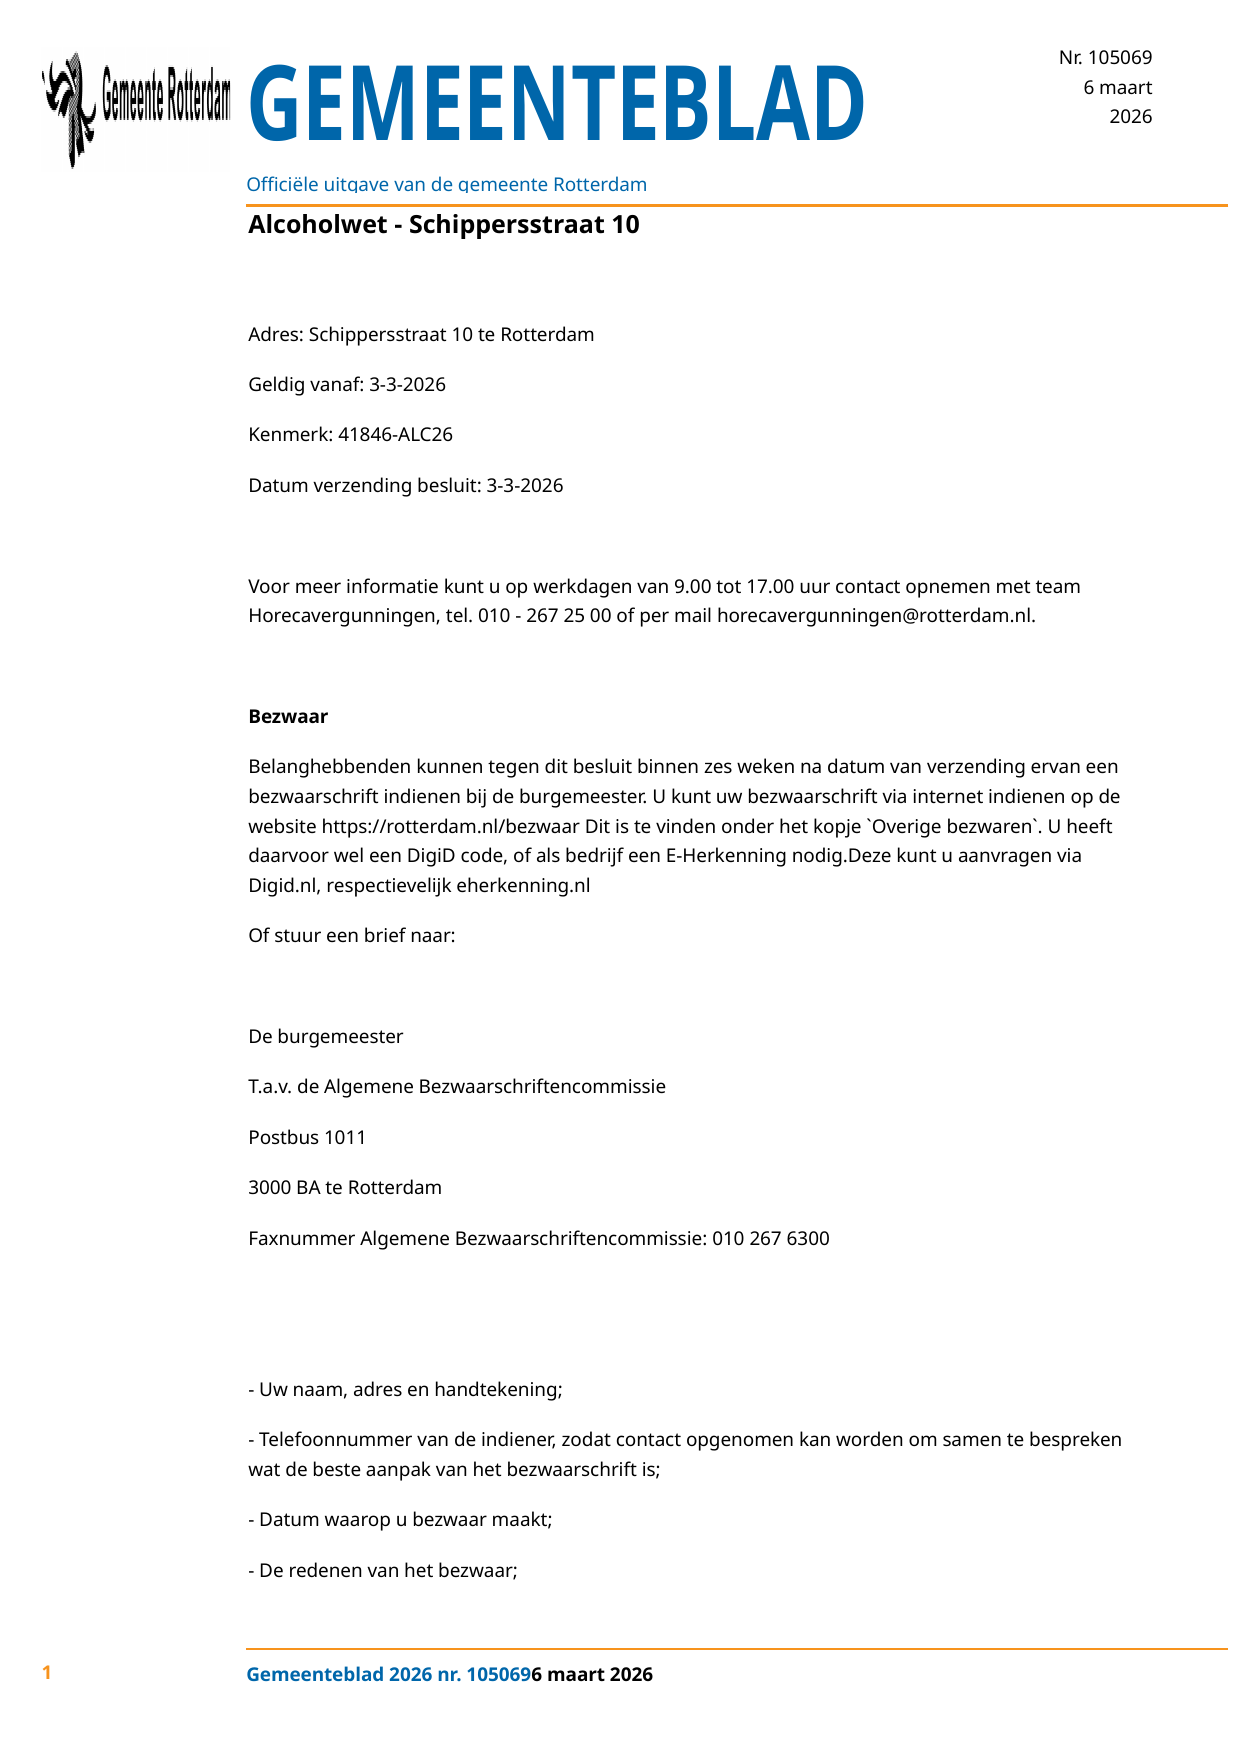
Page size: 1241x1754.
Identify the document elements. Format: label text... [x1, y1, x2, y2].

text - Datum waarop u bezwaar maakt; [248, 1507, 1152, 1532]
text Faxnummer Algemene Bezwaarschriftencommissie: 010 267 6300 [248, 1225, 1152, 1251]
text - De redenen van het bezwaar; [248, 1557, 1152, 1583]
text Alcoholwet - Schippersstraat 10 [248, 207, 1152, 241]
text T.a.v. de Algemene Bezwaarschriftencommissie [248, 1074, 1152, 1099]
picture [41, 47, 231, 172]
text Postbus 1011 [248, 1124, 1152, 1150]
text De burgemeester [248, 1023, 1152, 1049]
text Bezwaar [248, 703, 1152, 729]
text 3000 BA te Rotterdam [248, 1174, 1152, 1200]
text Geldig vanaf: 3-3-2026 [248, 371, 1152, 397]
text Kenmerk: 41846-ALC26 [248, 422, 1152, 447]
text Belanghebbenden kunnen tegen dit besluit binnen zes weken na datum van verzending ervan een bezwaarschrift indienen bij de burgemeester. U kunt uw bezwaarschrift via internet indienen op de website https://rotterdam.nl/bezwaar Dit is te vinden onder het kopje `Overige bezwaren`. U heeft daarvoor wel een DigiD code, of als bedrijf een E-Herkenning nodig.Deze kunt u aanvragen via Digid.nl, respectievelijk eherkenning.nl [248, 754, 1152, 898]
text Voor meer informatie kunt u op werkdagen van 9.00 tot 17.00 uur contact opnemen met team Horecavergunningen, tel. 010 - 267 25 00 of per mail horecavergunningen@rotterdam.nl. [248, 573, 1152, 628]
text Adres: Schippersstraat 10 te Rotterdam [248, 321, 1152, 346]
text - Uw naam, adres en handtekening; [248, 1376, 1152, 1402]
text Of stuur een brief naar: [248, 922, 1152, 948]
text Datum verzending besluit: 3-3-2026 [248, 472, 1152, 498]
text - Telefoonnummer van de indiener, zodat contact opgenomen kan worden om samen te bespreken wat de beste aanpak van het bezwaarschrift is; [248, 1427, 1152, 1482]
